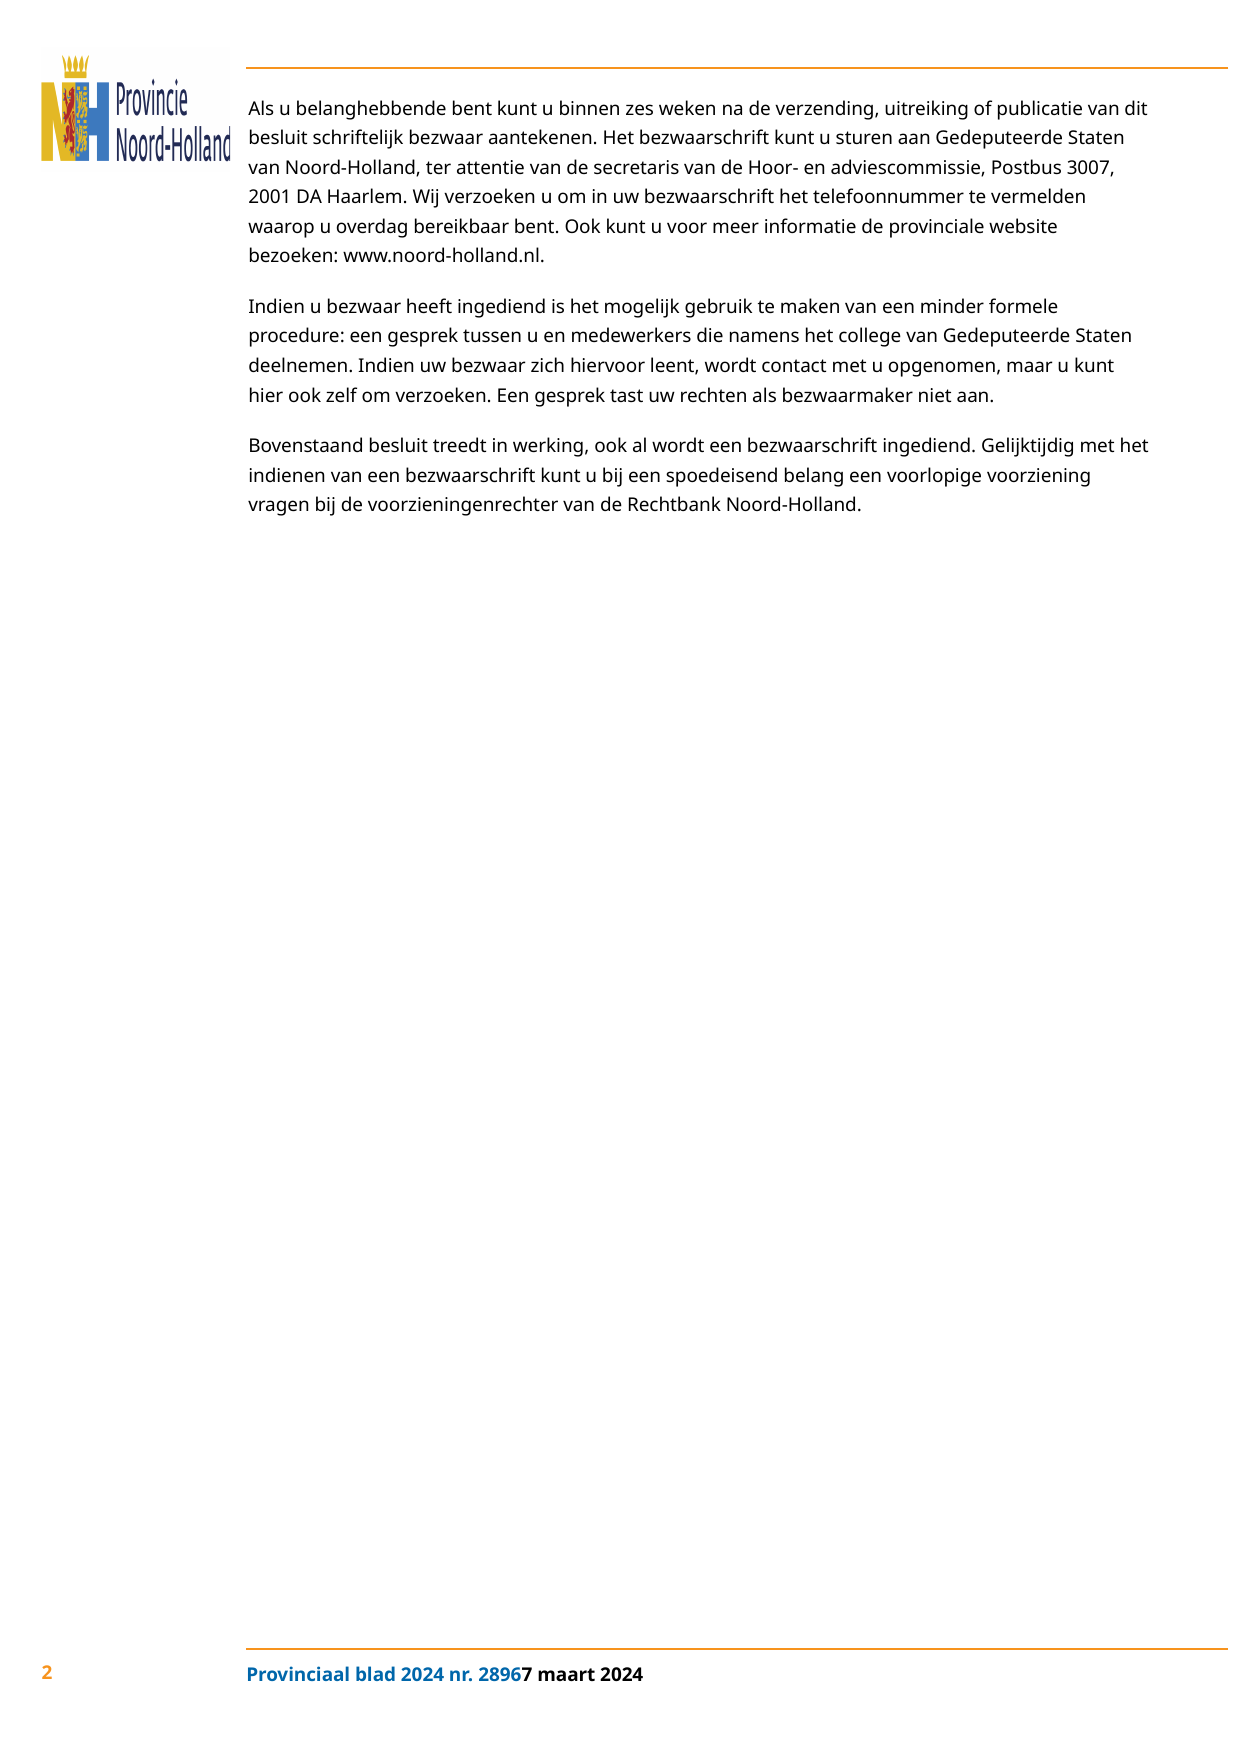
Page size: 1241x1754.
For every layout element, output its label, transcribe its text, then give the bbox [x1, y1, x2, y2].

text Als u belanghebbende bent kunt u binnen zes weken na de verzending, uitreiking of publicatie van dit besluit schriftelijk bezwaar aantekenen. Het bezwaarschrift kunt u sturen aan Gedeputeerde Staten van Noord-Holland, ter attentie van de secretaris van de Hoor- en adviescommissie, Postbus 3007, 2001 DA Haarlem. Wij verzoeken u om in uw bezwaarschrift het telefoonnummer te vermelden waarop u overdag bereikbaar bent. Ook kunt u voor meer informatie de provinciale website bezoeken: www.noord-holland.nl. [248, 95, 1152, 268]
text Bovenstaand besluit treedt in werking, ook al wordt een bezwaarschrift ingediend. Gelijktijdig met het indienen van een bezwaarschrift kunt u bij een spoedeisend belang een voorlopige voorziening vragen bij de voorzieningenrechter van de Rechtbank Noord-Holland. [248, 432, 1152, 517]
text Indien u bezwaar heeft ingediend is het mogelijk gebruik te maken van een minder formele procedure: een gesprek tussen u en medewerkers die namens het college van Gedeputeerde Staten deelnemen. Indien uw bezwaar zich hiervoor leent, wordt contact met u opgenomen, maar u kunt hier ook zelf om verzoeken. Een gesprek tast uw rechten als bezwaarmaker niet aan. [248, 293, 1152, 408]
picture [41, 47, 231, 172]
